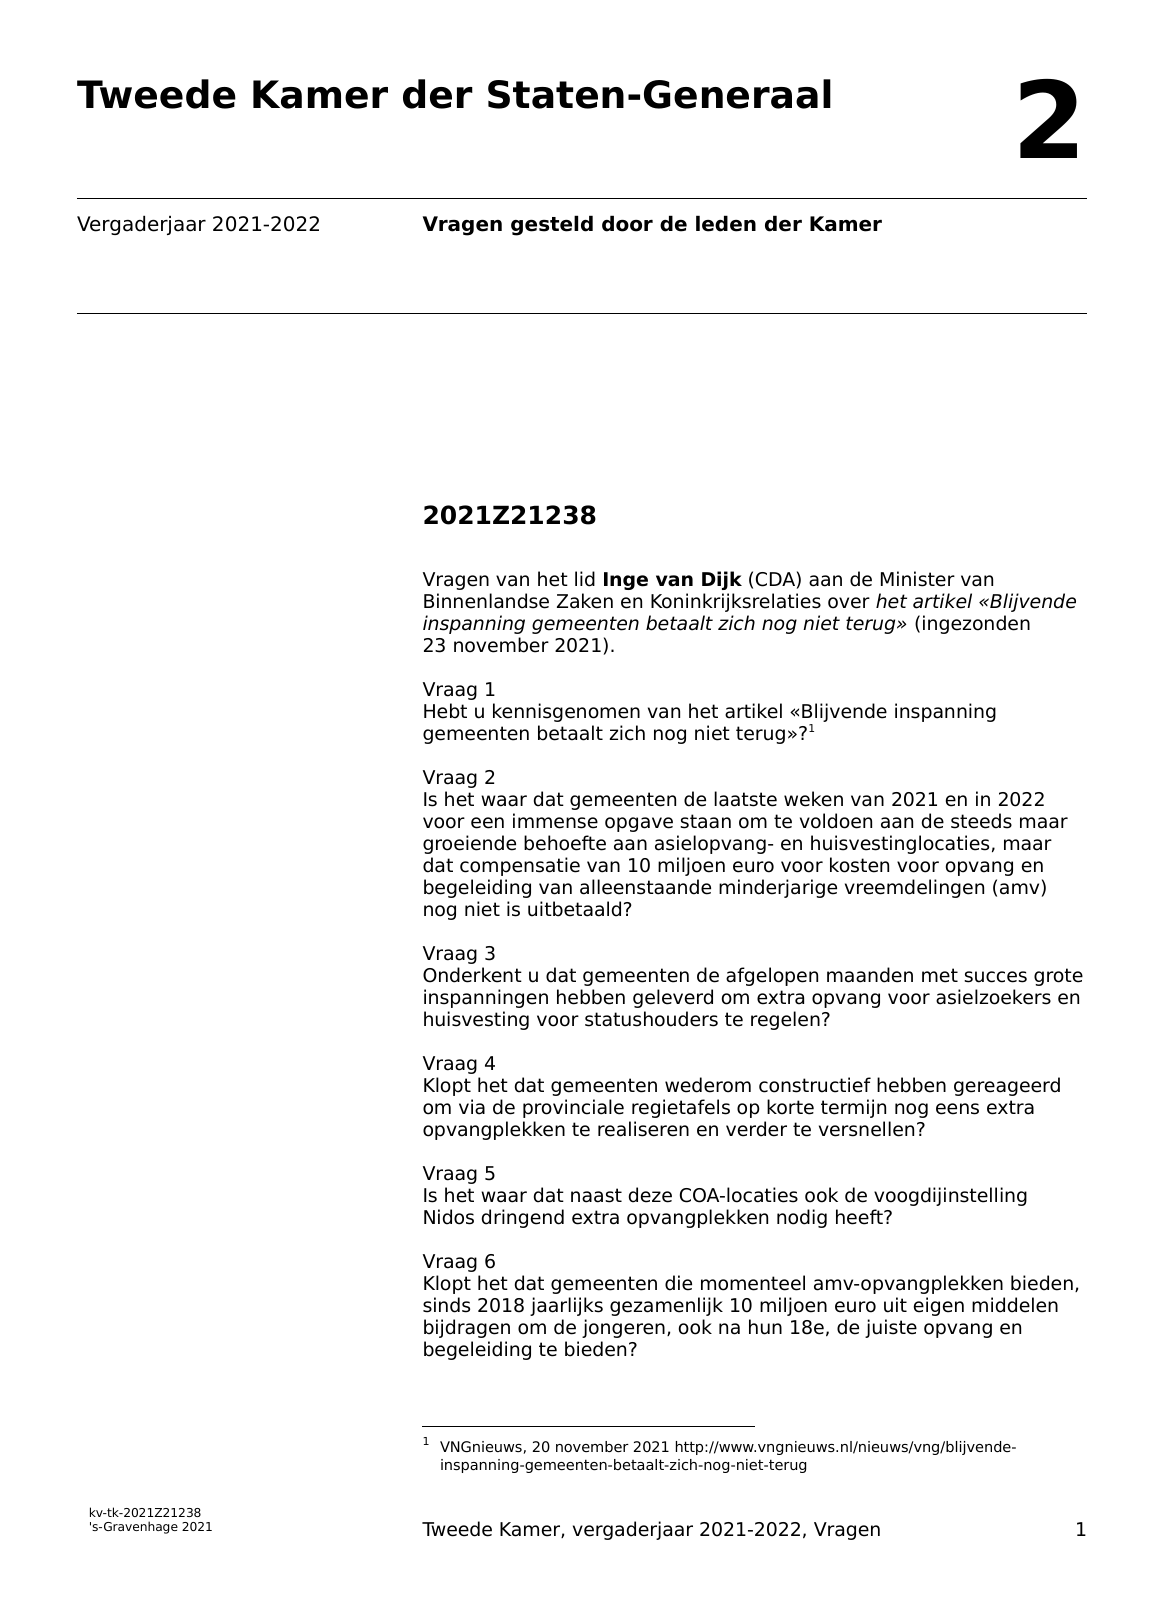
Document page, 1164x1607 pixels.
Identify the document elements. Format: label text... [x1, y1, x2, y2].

text Klopt het dat gemeenten wederom constructief hebben gereageerd om via de provinciale regietafels op korte termijn nog eens extra opvangplekken te realiseren en verder te versnellen? [422, 1075, 1087, 1141]
text Klopt het dat gemeenten die momenteel amv-opvangplekken bieden, sinds 2018 jaarlijks gezamenlijk 10 miljoen euro uit eigen middelen bijdragen om de jongeren, ook na hun 18e, de juiste opvang en begeleiding te bieden? [422, 1273, 1087, 1361]
text Vraag 2 [422, 767, 1087, 789]
text kv-tk-2021Z21238 [88, 1506, 323, 1520]
table_cell Vergaderjaar 2021-2022 [77, 199, 422, 313]
text Is het waar dat gemeenten de laatste weken van 2021 en in 2022 voor een immense opgave staan om te voldoen aan de steeds maar groeiende behoefte aan asielopvang- en huisvestinglocaties, maar dat compensatie van 10 miljoen euro voor kosten voor opvang en begeleiding van alleenstaande minderjarige vreemdelingen (amv) nog niet is uitbetaald? [422, 789, 1087, 921]
text Vragen van het lid Inge van Dijk (CDA) aan de Minister van Binnenlandse Zaken en Koninkrijksrelaties over het artikel «Blijvende inspanning gemeenten betaalt zich nog niet terug» (ingezonden 23 november 2021). [422, 569, 1087, 657]
text Vraag 6 [422, 1251, 1087, 1273]
text 's-Gravenhage 2021 [88, 1520, 323, 1534]
table_header Tweede Kamer der Staten-Generaal [77, 59, 886, 198]
text Hebt u kennisgenomen van het artikel «Blijvende inspanning gemeenten betaalt zich nog niet terug»? [422, 701, 1087, 745]
text Is het waar dat naast deze COA-locaties ook de voogdijinstelling Nidos dringend extra opvangplekken nodig heeft? [422, 1185, 1087, 1229]
text Vraag 5 [422, 1163, 1087, 1185]
table_cell Vragen gesteld door de leden der Kamer [422, 199, 1087, 313]
text VNGnieuws, 20 november 2021 http://www.vngnieuws.nl/nieuws/vng/blijvende-inspanning-gemeenten-betaalt-zich-nog-niet-terug [422, 1435, 1087, 1474]
text Vraag 3 [422, 943, 1087, 965]
text Vraag 4 [422, 1053, 1087, 1075]
table_header 2 [886, 59, 1087, 198]
text 2021Z21238 [422, 501, 1087, 531]
text Vraag 1 [422, 679, 1087, 701]
text Onderkent u dat gemeenten de afgelopen maanden met succes grote inspanningen hebben geleverd om extra opvang voor asielzoekers en huisvesting voor statushouders te regelen? [422, 965, 1087, 1031]
